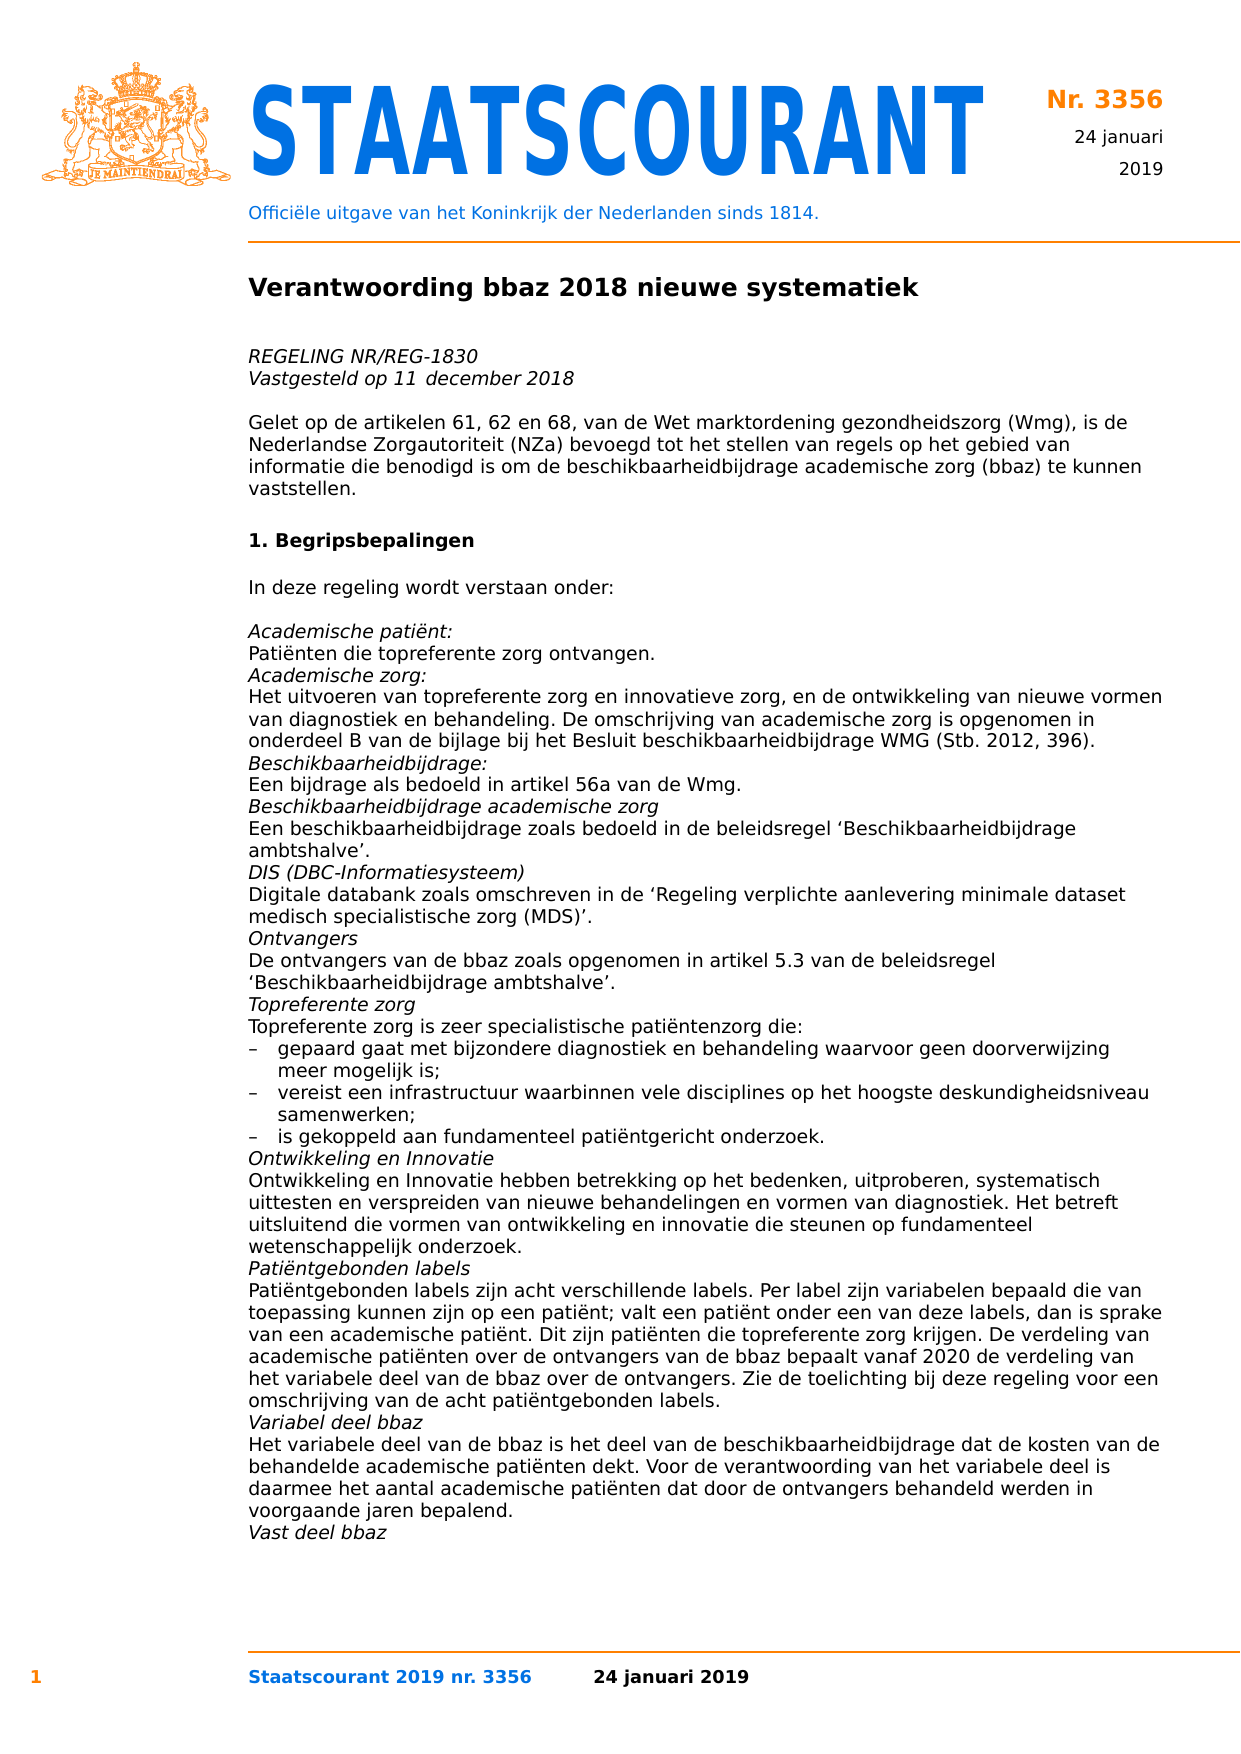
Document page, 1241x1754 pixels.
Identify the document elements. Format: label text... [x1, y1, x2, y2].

subtitle Verantwoording bbaz 2018 nieuwe systematiek [248, 273, 1163, 302]
text Digitale databank zoals omschreven in de ‘Regeling verplichte aanlevering minimale dataset medisch specialistische zorg (MDS)’. [248, 884, 1163, 928]
text Beschikbaarheidbijdrage academische zorg [248, 796, 1163, 818]
text Patiëntgebonden labels [248, 1258, 1163, 1280]
text Patiëntgebonden labels zijn acht verschillende labels. Per label zijn variabelen bepaald die van toepassing kunnen zijn op een patiënt; valt een patiënt onder een van deze labels, dan is sprake van een academische patiënt. Dit zijn patiënten die topreferente zorg krijgen. De verdeling van academische patiënten over de ontvangers van de bbaz bepaalt vanaf 2020 de verdeling van het variabele deel van de bbaz over de ontvangers. Zie de toelichting bij deze regeling voor een omschrijving van de acht patiëntgebonden labels. [248, 1280, 1163, 1412]
text Het uitvoeren van topreferente zorg en innovatieve zorg, en de ontwikkeling van nieuwe vormen van diagnostiek en behandeling. De omschrijving van academische zorg is opgenomen in onderdeel B van de bijlage bij het Besluit beschikbaarheidbijdrage WMG (Stb. 2012, 396). [248, 686, 1163, 752]
text Variabel deel bbaz [248, 1412, 1163, 1434]
text Gelet op de artikelen 61, 62 en 68, van de Wet marktordening gezondheidszorg (Wmg), is de Nederlandse Zorgautoriteit (NZa) bevoegd tot het stellen van regels op het gebied van informatie die benodigd is om de beschikbaarheidbijdrage academische zorg (bbaz) te kunnen vaststellen. [248, 412, 1163, 500]
text Academische zorg: [248, 664, 1163, 686]
table_header STAATSCOURANT [248, 62, 998, 203]
text Vast deel bbaz [248, 1522, 1163, 1544]
text Een beschikbaarheidbijdrage zoals bedoeld in de beleidsregel ‘Beschikbaarheidbijdrage ambtshalve’. [248, 818, 1163, 862]
text REGELING NR/REG-1830 [248, 346, 1163, 368]
subtitle 1. Begripsbepalingen [248, 530, 1163, 552]
text Ontvangers [248, 928, 1163, 950]
text Het variabele deel van de bbaz is het deel van de beschikbaarheidbijdrage dat de kosten van de behandelde academische patiënten dekt. Voor de verantwoording van het variabele deel is daarmee het aantal academische patiënten dat door de ontvangers behandeld werden in voorgaande jaren bepalend. [248, 1434, 1163, 1522]
text Vastgesteld op 11 december 2018 [248, 368, 1163, 390]
text Topreferente zorg [248, 994, 1163, 1016]
picture [41, 62, 231, 186]
text – vereist een infrastructuur waarbinnen vele disciplines op het hoogste deskundigheidsniveau samenwerken; [248, 1082, 1163, 1126]
table_cell Officiële uitgave van het Koninkrijk der Nederlanden sinds 1814. [248, 203, 1240, 241]
text In deze regeling wordt verstaan onder: [248, 577, 1163, 599]
table_header Nr. 3356 [998, 62, 1240, 121]
text Ontwikkeling en Innovatie hebben betrekking op het bedenken, uitproberen, systematisch uittesten en verspreiden van nieuwe behandelingen en vormen van diagnostiek. Het betreft uitsluitend die vormen van ontwikkeling en innovatie die steunen op fundamenteel wetenschappelijk onderzoek. [248, 1170, 1163, 1258]
text Topreferente zorg is zeer specialistische patiëntenzorg die: [248, 1016, 1163, 1038]
text Een bijdrage als bedoeld in artikel 56a van de Wmg. [248, 774, 1163, 796]
table_cell 24 januari [998, 121, 1240, 153]
text Ontwikkeling en Innovatie [248, 1148, 1163, 1170]
table_cell 2019 [998, 153, 1240, 203]
text DIS (DBC-Informatiesysteem) [248, 862, 1163, 884]
text De ontvangers van de bbaz zoals opgenomen in artikel 5.3 van de beleidsregel ‘Beschikbaarheidbijdrage ambtshalve’. [248, 950, 1163, 994]
text Beschikbaarheidbijdrage: [248, 752, 1163, 774]
text Academische patiënt: [248, 621, 1163, 642]
text Patiënten die topreferente zorg ontvangen. [248, 642, 1163, 664]
text – gepaard gaat met bijzondere diagnostiek en behandeling waarvoor geen doorverwijzing meer mogelijk is; [248, 1038, 1163, 1082]
text – is gekoppeld aan fundamenteel patiëntgericht onderzoek. [248, 1126, 1163, 1148]
table_header [25, 62, 248, 241]
